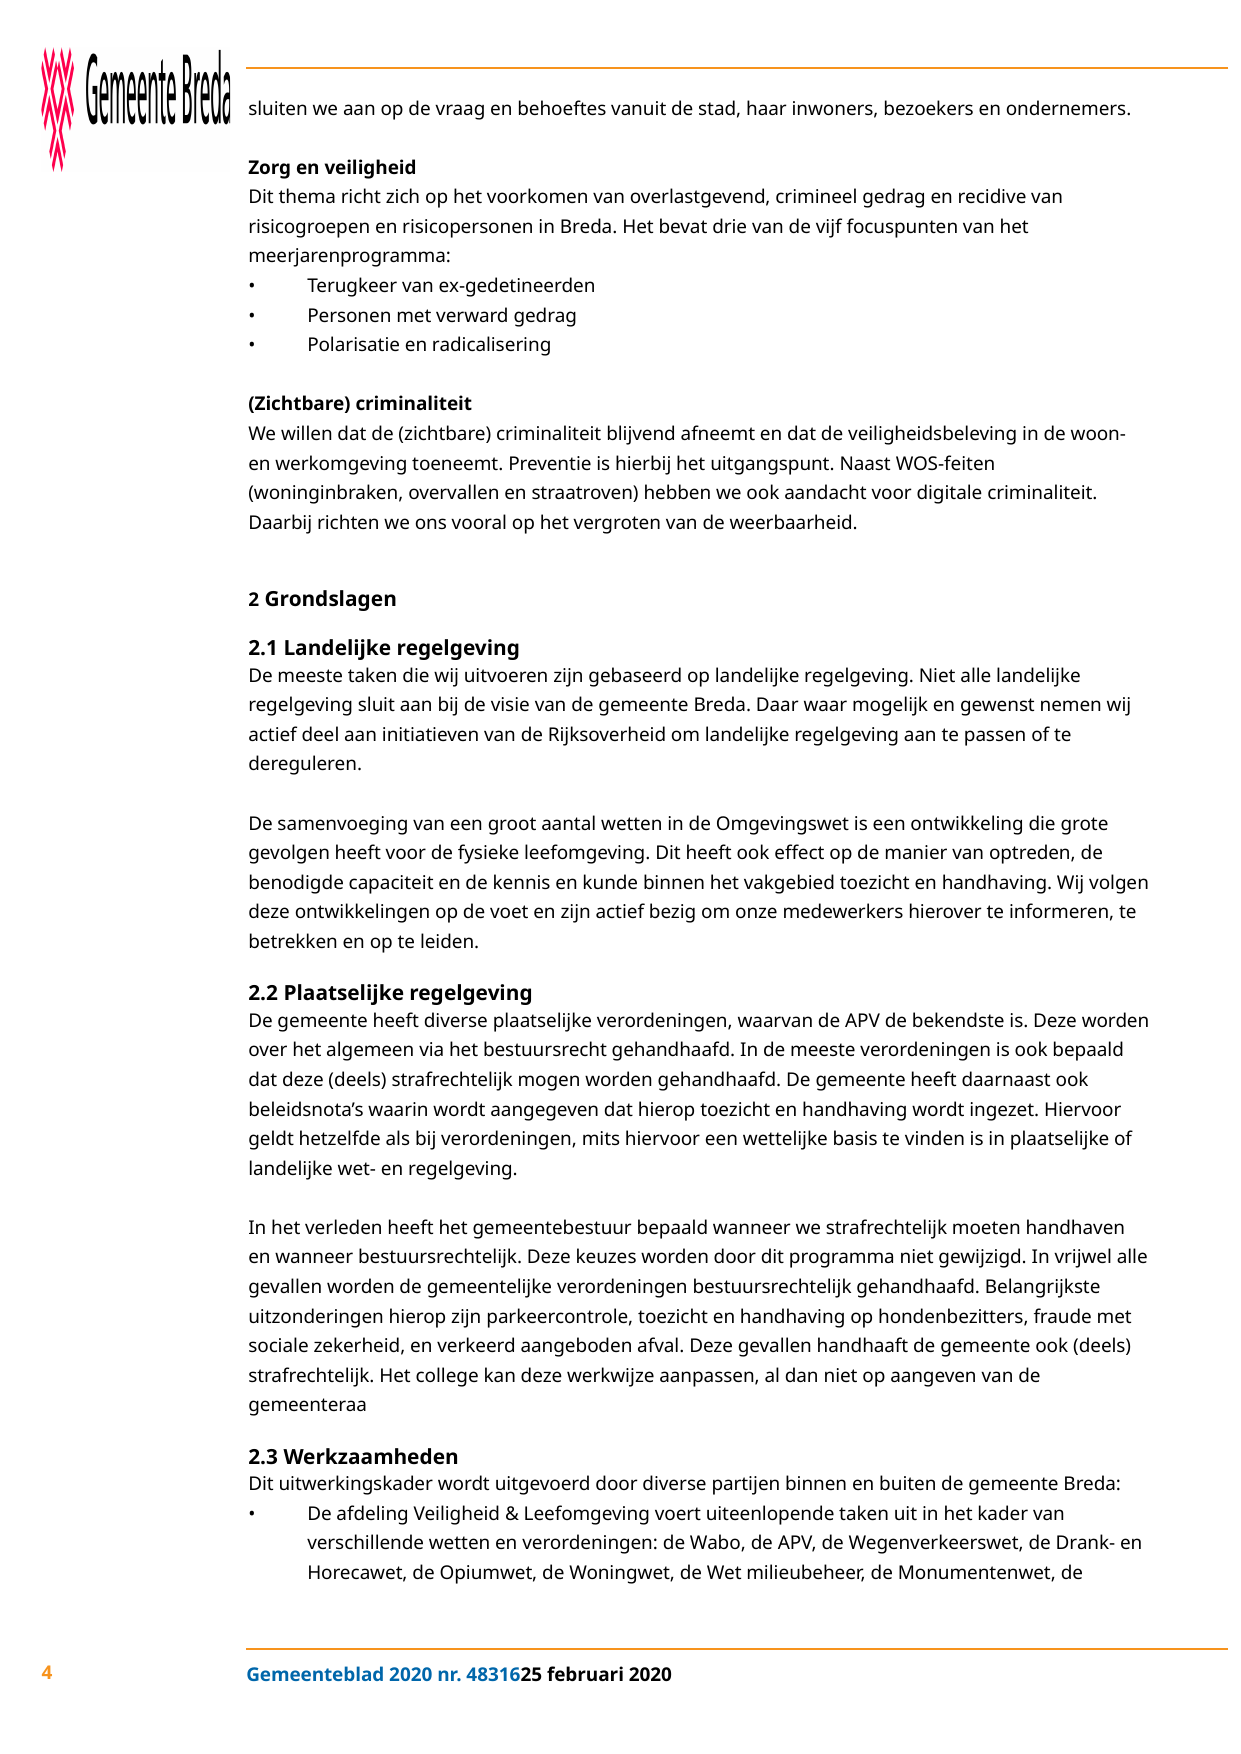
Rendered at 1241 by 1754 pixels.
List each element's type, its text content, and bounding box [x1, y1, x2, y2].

text De samenvoeging van een groot aantal wetten in de Omgevingswet is een ontwikkeling die grote gevolgen heeft voor de fysieke leefomgeving. Dit heeft ook effect op de manier van optreden, de benodigde capaciteit en de kennis en kunde binnen het vakgebied toezicht en handhaving. Wij volgen deze ontwikkelingen op de voet en zijn actief bezig om onze medewerkers hierover te informeren, te betrekken en op te leiden. [248, 810, 1152, 954]
text 2.1 Landelijke regelgeving [248, 633, 1152, 662]
text 2.3 Werkzaamheden [248, 1442, 1152, 1470]
text Dit uitwerkingskader wordt uitgevoerd door diverse partijen binnen en buiten de gemeente Breda: [248, 1470, 1152, 1496]
text (Zichtbare) criminaliteit [248, 391, 1152, 416]
text De gemeente heeft diverse plaatselijke verordeningen, waarvan de APV de bekendste is. Deze worden over het algemeen via het bestuursrecht gehandhaafd. In de meeste verordeningen is ook bepaald dat deze (deels) strafrechtelijk mogen worden gehandhaafd. De gemeente heeft daarnaast ook beleidsnota’s waarin wordt aangegeven dat hierop toezicht en handhaving wordt ingezet. Hiervoor geldt hetzelfde als bij verordeningen, mits hiervoor een wettelijke basis te vinden is in plaatselijke of landelijke wet- en regelgeving. [248, 1007, 1152, 1181]
text De meeste taken die wij uitvoeren zijn gebaseerd op landelijke regelgeving. Niet alle landelijke regelgeving sluit aan bij de visie van de gemeente Breda. Daar waar mogelijk en gewenst nemen wij actief deel aan initiatieven van de Rijksoverheid om landelijke regelgeving aan te passen of te dereguleren. [248, 662, 1152, 776]
list Personen met verward gedrag [248, 302, 1152, 328]
text We willen dat de (zichtbare) criminaliteit blijvend afneemt en dat de veiligheidsbeleving in de woon- en werkomgeving toeneemt. Preventie is hierbij het uitgangspunt. Naast WOS-feiten (woninginbraken, overvallen en straatroven) hebben we ook aandacht voor digitale criminaliteit. Daarbij richten we ons vooral op het vergroten van de weerbaarheid. [248, 420, 1152, 535]
text 2.2 Plaatselijke regelgeving [248, 978, 1152, 1007]
picture [41, 47, 231, 172]
text Zorg en veiligheid [248, 154, 1152, 180]
list Terugkeer van ex-gedetineerden [248, 272, 1152, 298]
text In het verleden heeft het gemeentebestuur bepaald wanneer we strafrechtelijk moeten handhaven en wanneer bestuursrechtelijk. Deze keuzes worden door dit programma niet gewijzigd. In vrijwel alle gevallen worden de gemeentelijke verordeningen bestuursrechtelijk gehandhaafd. Belangrijkste uitzonderingen hierop zijn parkeercontrole, toezicht en handhaving op hondenbezitters, fraude met sociale zekerheid, en verkeerd aangeboden afval. Deze gevallen handhaaft de gemeente ook (deels) strafrechtelijk. Het college kan deze werkwijze aanpassen, al dan niet op aangeven van de gemeenteraa [248, 1214, 1152, 1417]
list Polarisatie en radicalisering [248, 331, 1152, 357]
text 2 Grondslagen [248, 584, 1152, 613]
text sluiten we aan op de vraag en behoeftes vanuit de stad, haar inwoners, bezoekers en ondernemers. [248, 95, 1152, 121]
list De afdeling Veiligheid & Leefomgeving voert uiteenlopende taken uit in het kader van verschillende wetten en verordeningen: de Wabo, de APV, de Wegenverkeerswet, de Drank- en Horecawet, de Opiumwet, de Woningwet, de Wet milieubeheer, de Monumentenwet, de [248, 1500, 1152, 1585]
text Dit thema richt zich op het voorkomen van overlastgevend, crimineel gedrag en recidive van risicogroepen en risicopersonen in Breda. Het bevat drie van de vijf focuspunten van het meerjarenprogramma: [248, 183, 1152, 268]
